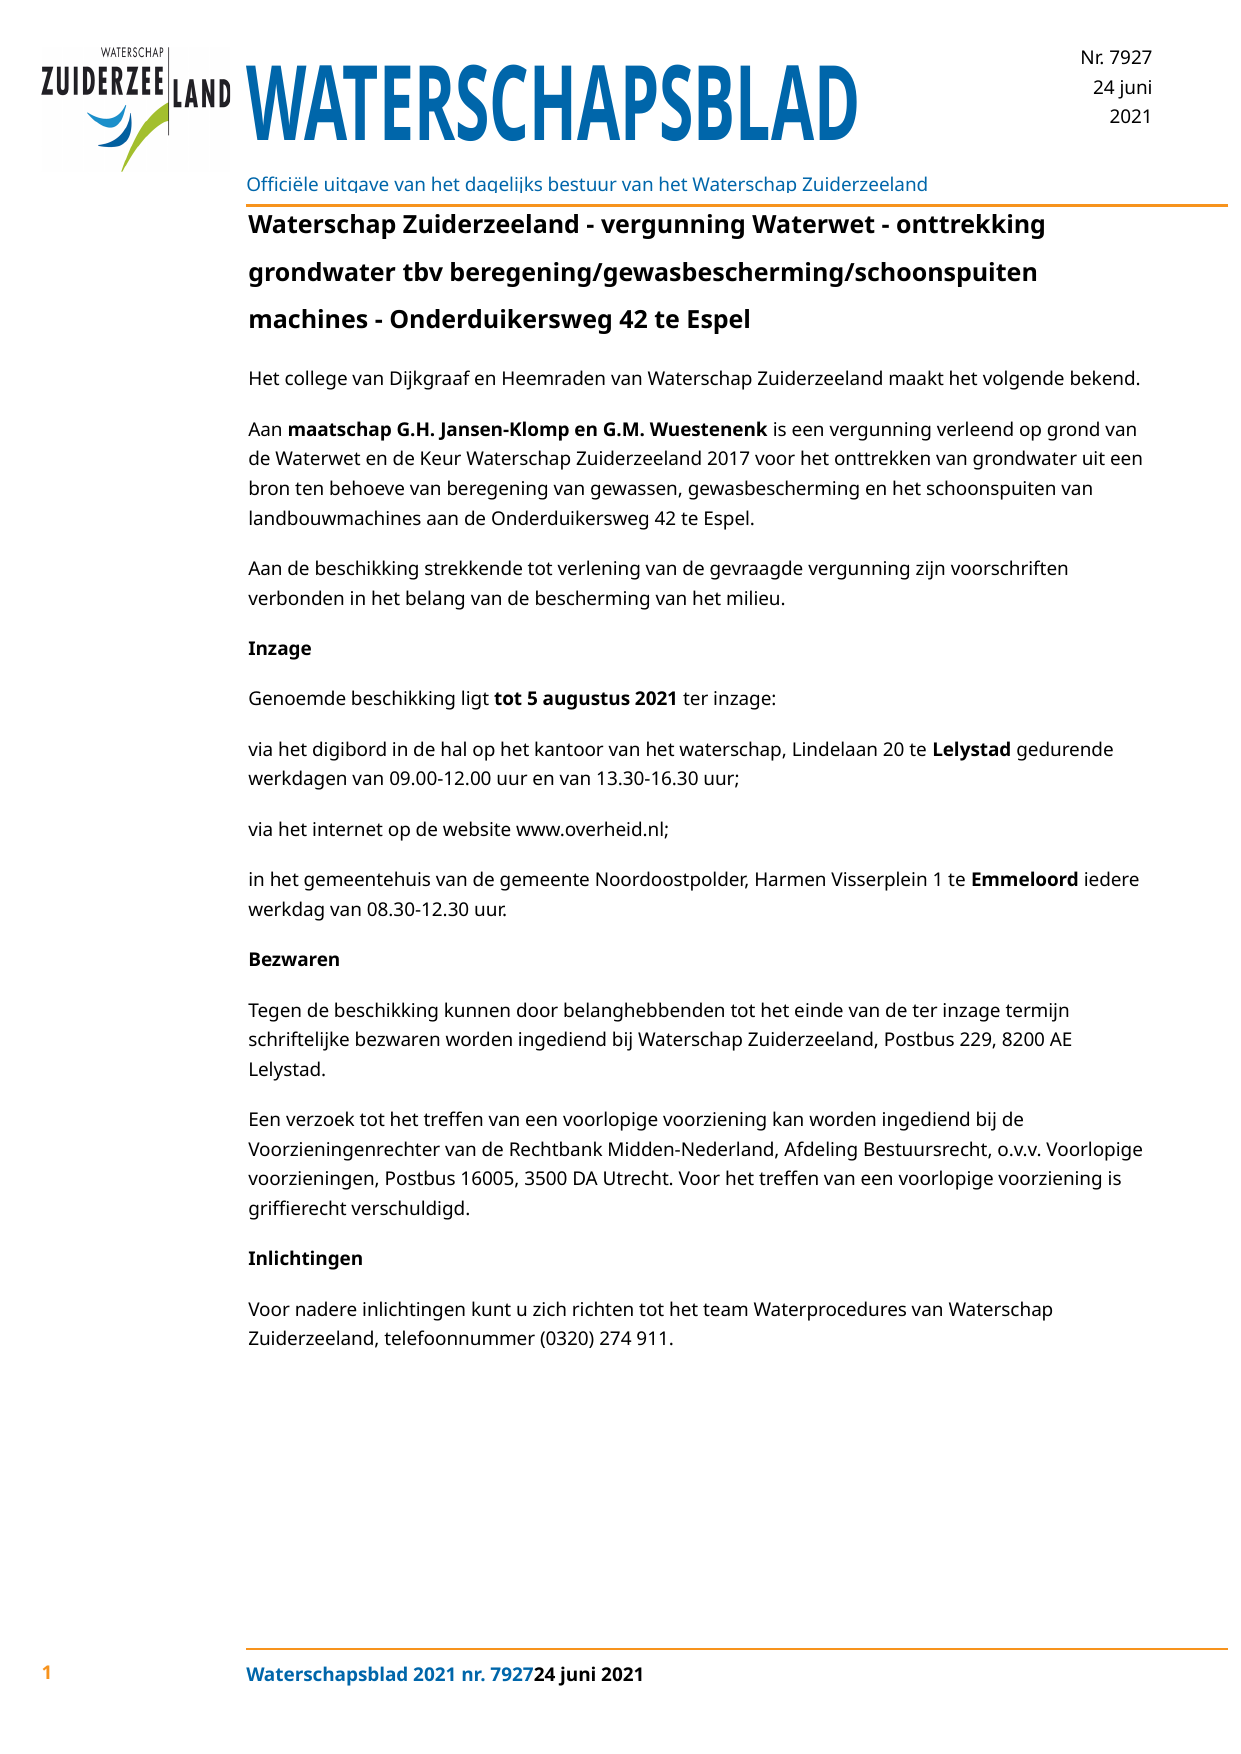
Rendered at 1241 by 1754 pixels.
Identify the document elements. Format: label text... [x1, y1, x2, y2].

text Het college van Dijkgraaf en Heemraden van Waterschap Zuiderzeeland maakt het volgende bekend. [248, 366, 1152, 391]
text Bezwaren [248, 946, 1152, 972]
text Inzage [248, 635, 1152, 661]
text in het gemeentehuis van de gemeente Noordoostpolder, Harmen Visserplein 1 te Emmeloord iedere werkdag van 08.30-12.30 uur. [248, 866, 1152, 922]
text Aan de beschikking strekkende tot verlening van de gevraagde vergunning zijn voorschriften verbonden in het belang van de bescherming van het milieu. [248, 555, 1152, 610]
text Voor nadere inlichtingen kunt u zich richten tot het team Waterprocedures van Waterschap Zuiderzeeland, telefoonnummer (0320) 274 911. [248, 1296, 1152, 1351]
text Aan maatschap G.H. Jansen-Klomp en G.M. Wuestenenk is een vergunning verleend op grond van de Waterwet en de Keur Waterschap Zuiderzeeland 2017 voor het onttrekken van grondwater uit een bron ten behoeve van beregening van gewassen, gewasbescherming en het schoonspuiten van landbouwmachines aan de Onderduikersweg 42 te Espel. [248, 416, 1152, 530]
text Genoemde beschikking ligt tot 5 augustus 2021 ter inzage: [248, 686, 1152, 711]
text Tegen de beschikking kunnen door belanghebbenden tot het einde van de ter inzage termijn schriftelijke bezwaren worden ingediend bij Waterschap Zuiderzeeland, Postbus 229, 8200 AE Lelystad. [248, 997, 1152, 1082]
text Waterschap Zuiderzeeland - vergunning Waterwet - onttrekking grondwater tbv beregening/gewasbescherming/schoonspuiten machines - Onderduikersweg 42 te Espel [248, 207, 1152, 336]
text Een verzoek tot het treffen van een voorlopige voorziening kan worden ingediend bij de Voorzieningenrechter van de Rechtbank Midden-Nederland, Afdeling Bestuursrecht, o.v.v. Voorlopige voorzieningen, Postbus 16005, 3500 DA Utrecht. Voor het treffen van een voorlopige voorziening is griffierecht verschuldigd. [248, 1106, 1152, 1221]
picture [41, 47, 231, 172]
text Inlichtingen [248, 1246, 1152, 1271]
text via het digibord in de hal op het kantoor van het waterschap, Lindelaan 20 te Lelystad gedurende werkdagen van 09.00-12.00 uur en van 13.30-16.30 uur; [248, 736, 1152, 791]
text via het internet op de website www.overheid.nl; [248, 816, 1152, 842]
